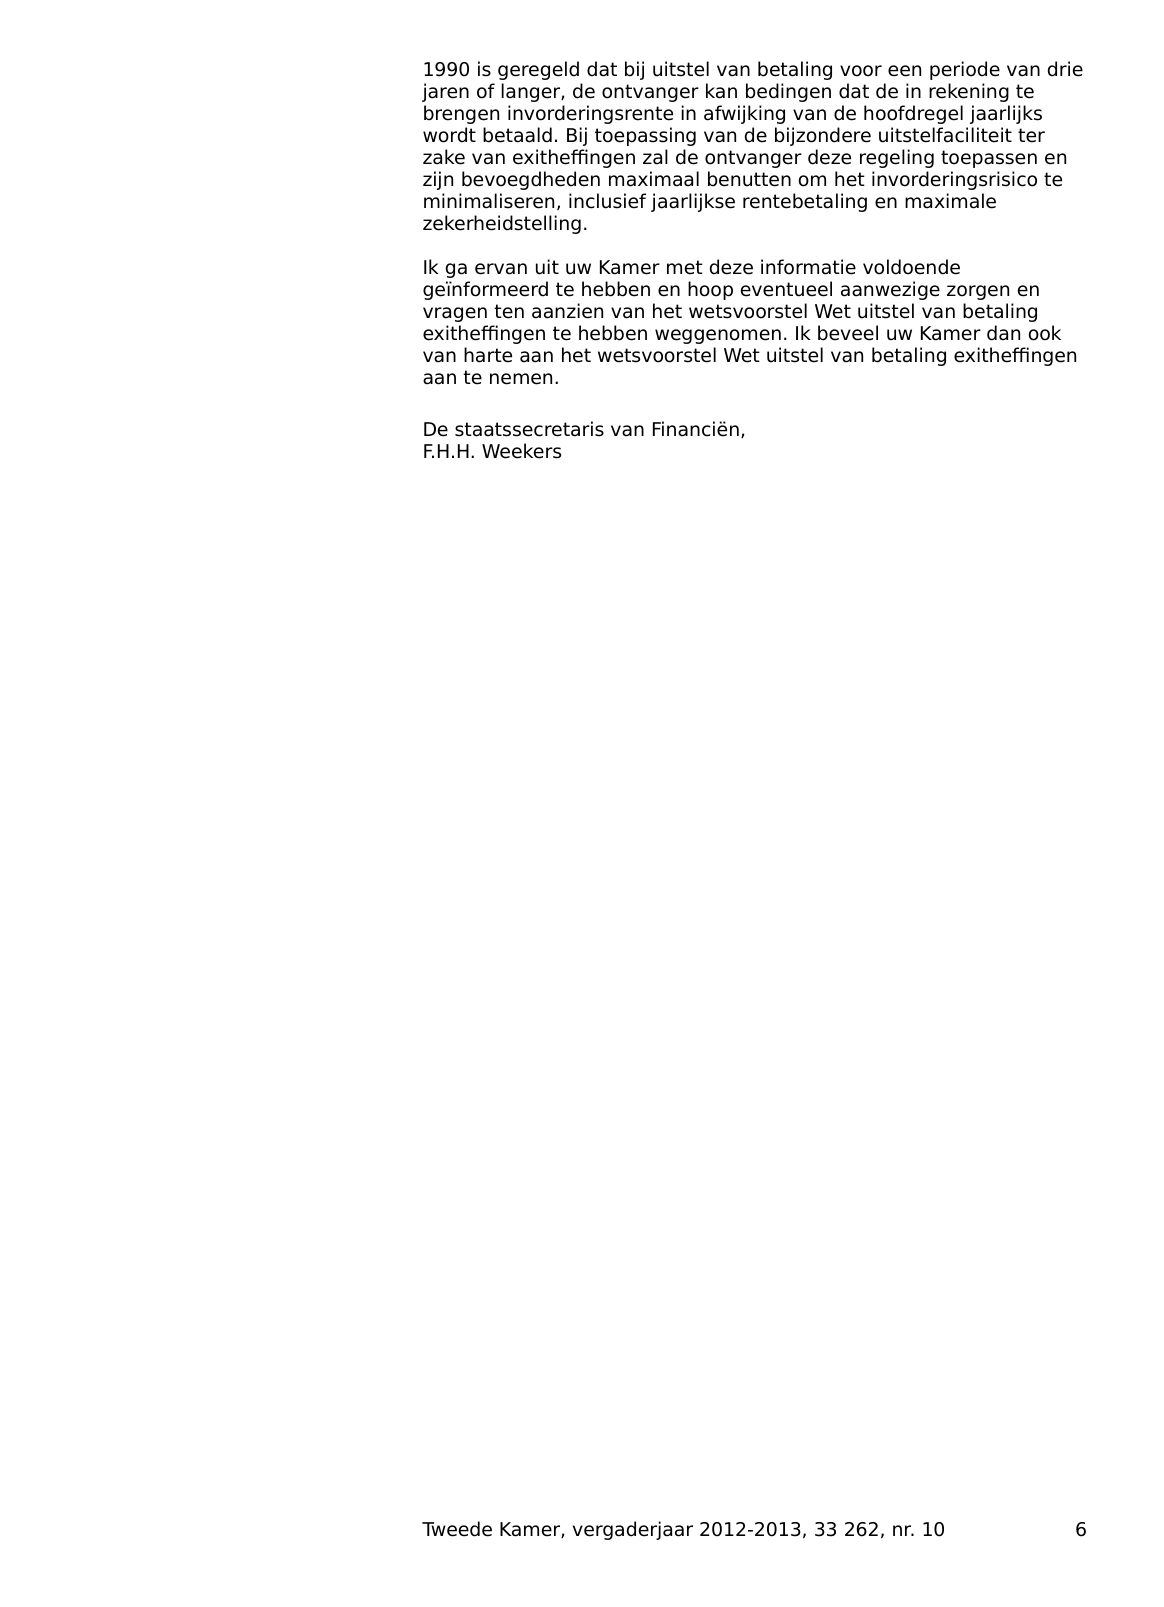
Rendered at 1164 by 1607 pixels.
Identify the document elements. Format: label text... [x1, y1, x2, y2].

text De staatssecretaris van Financiën, F.H.H. Weekers [422, 419, 1087, 463]
text Ik ga ervan uit uw Kamer met deze informatie voldoende geïnformeerd te hebben en hoop eventueel aanwezige zorgen en vragen ten aanzien van het wetsvoorstel Wet uitstel van betaling exitheffingen te hebben weggenomen. Ik beveel uw Kamer dan ook van harte aan het wetsvoorstel Wet uitstel van betaling exitheffingen aan te nemen. [422, 257, 1087, 389]
text 1990 is geregeld dat bij uitstel van betaling voor een periode van drie jaren of langer, de ontvanger kan bedingen dat de in rekening te brengen invorderingsrente in afwijking van de hoofdregel jaarlijks wordt betaald. Bij toepassing van de bijzondere uitstelfaciliteit ter zake van exitheffingen zal de ontvanger deze regeling toepassen en zijn bevoegdheden maximaal benutten om het invorderingsrisico te minimaliseren, inclusief jaarlijkse rentebetaling en maximale zekerheidstelling. [422, 59, 1087, 235]
